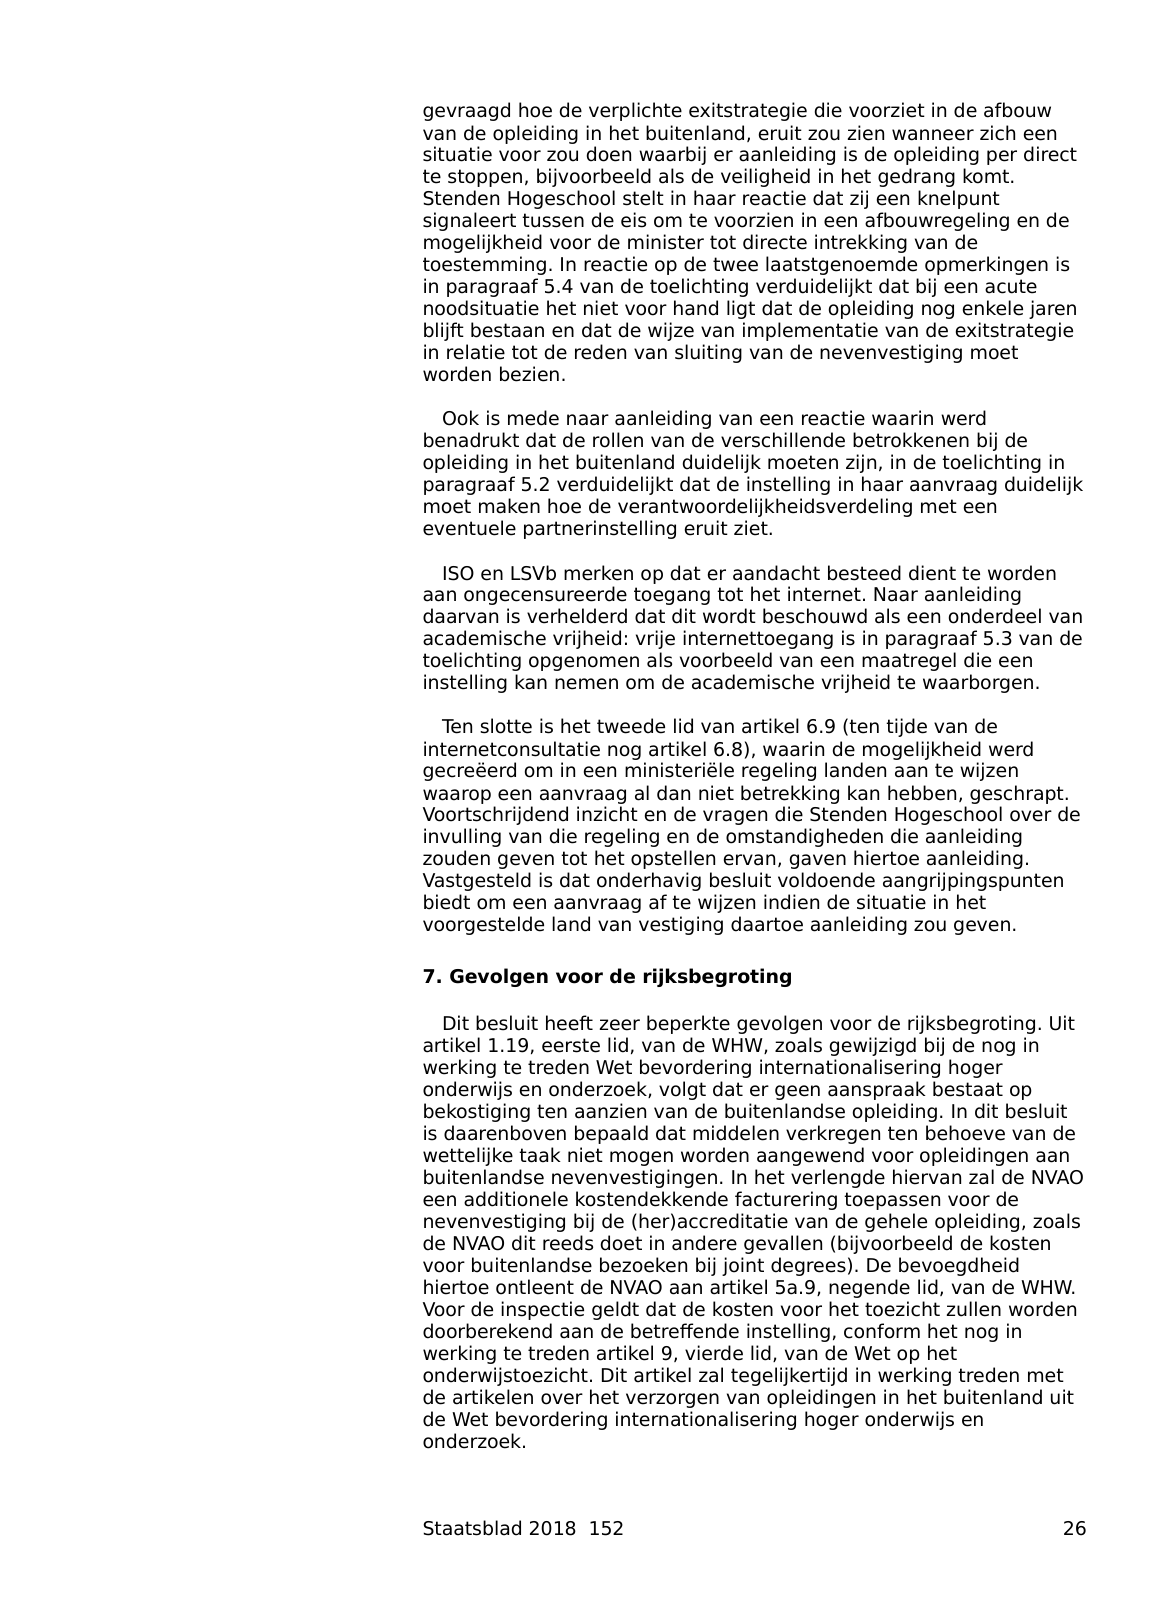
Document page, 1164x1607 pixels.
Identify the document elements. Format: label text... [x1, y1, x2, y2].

subtitle 7. Gevolgen voor de rijksbegroting [422, 966, 1087, 988]
text ISO en LSVb merken op dat er aandacht besteed dient te worden aan ongecensureerde toegang tot het internet. Naar aanleiding daarvan is verhelderd dat dit wordt beschouwd als een onderdeel van academische vrijheid: vrije internettoegang is in paragraaf 5.3 van de toelichting opgenomen als voorbeeld van een maatregel die een instelling kan nemen om de academische vrijheid te waarborgen. [422, 562, 1087, 694]
text gevraagd hoe de verplichte exitstrategie die voorziet in de afbouw van de opleiding in het buitenland, eruit zou zien wanneer zich een situatie voor zou doen waarbij er aanleiding is de opleiding per direct te stoppen, bijvoorbeeld als de veiligheid in het gedrang komt. Stenden Hogeschool stelt in haar reactie dat zij een knelpunt signaleert tussen de eis om te voorzien in een afbouwregeling en de mogelijkheid voor de minister tot directe intrekking van de toestemming. In reactie op de twee laatstgenoemde opmerkingen is in paragraaf 5.4 van de toelichting verduidelijkt dat bij een acute noodsituatie het niet voor hand ligt dat de opleiding nog enkele jaren blijft bestaan en dat de wijze van implementatie van de exitstrategie in relatie tot de reden van sluiting van de nevenvestiging moet worden bezien. [422, 100, 1087, 386]
text Ook is mede naar aanleiding van een reactie waarin werd benadrukt dat de rollen van de verschillende betrokkenen bij de opleiding in het buitenland duidelijk moeten zijn, in de toelichting in paragraaf 5.2 verduidelijkt dat de instelling in haar aanvraag duidelijk moet maken hoe de verantwoordelijkheidsverdeling met een eventuele partnerinstelling eruit ziet. [422, 408, 1087, 540]
text Dit besluit heeft zeer beperkte gevolgen voor de rijksbegroting. Uit artikel 1.19, eerste lid, van de WHW, zoals gewijzigd bij de nog in werking te treden Wet bevordering internationalisering hoger onderwijs en onderzoek, volgt dat er geen aanspraak bestaat op bekostiging ten aanzien van de buitenlandse opleiding. In dit besluit is daarenboven bepaald dat middelen verkregen ten behoeve van de wettelijke taak niet mogen worden aangewend voor opleidingen aan buitenlandse nevenvestigingen. In het verlengde hiervan zal de NVAO een additionele kostendekkende facturering toepassen voor de nevenvestiging bij de (her)accreditatie van de gehele opleiding, zoals de NVAO dit reeds doet in andere gevallen (bijvoorbeeld de kosten voor buitenlandse bezoeken bij joint degrees). De bevoegdheid hiertoe ontleent de NVAO aan artikel 5a.9, negende lid, van de WHW. Voor de inspectie geldt dat de kosten voor het toezicht zullen worden doorberekend aan de betreffende instelling, conform het nog in werking te treden artikel 9, vierde lid, van de Wet op het onderwijstoezicht. Dit artikel zal tegelijkertijd in werking treden met de artikelen over het verzorgen van opleidingen in het buitenland uit de Wet bevordering internationalisering hoger onderwijs en onderzoek. [422, 1013, 1087, 1453]
text Ten slotte is het tweede lid van artikel 6.9 (ten tijde van de internetconsultatie nog artikel 6.8), waarin de mogelijkheid werd gecreëerd om in een ministeriële regeling landen aan te wijzen waarop een aanvraag al dan niet betrekking kan hebben, geschrapt. Voortschrijdend inzicht en de vragen die Stenden Hogeschool over de invulling van die regeling en de omstandigheden die aanleiding zouden geven tot het opstellen ervan, gaven hiertoe aanleiding. Vastgesteld is dat onderhavig besluit voldoende aangrijpingspunten biedt om een aanvraag af te wijzen indien de situatie in het voorgestelde land van vestiging daartoe aanleiding zou geven. [422, 716, 1087, 936]
